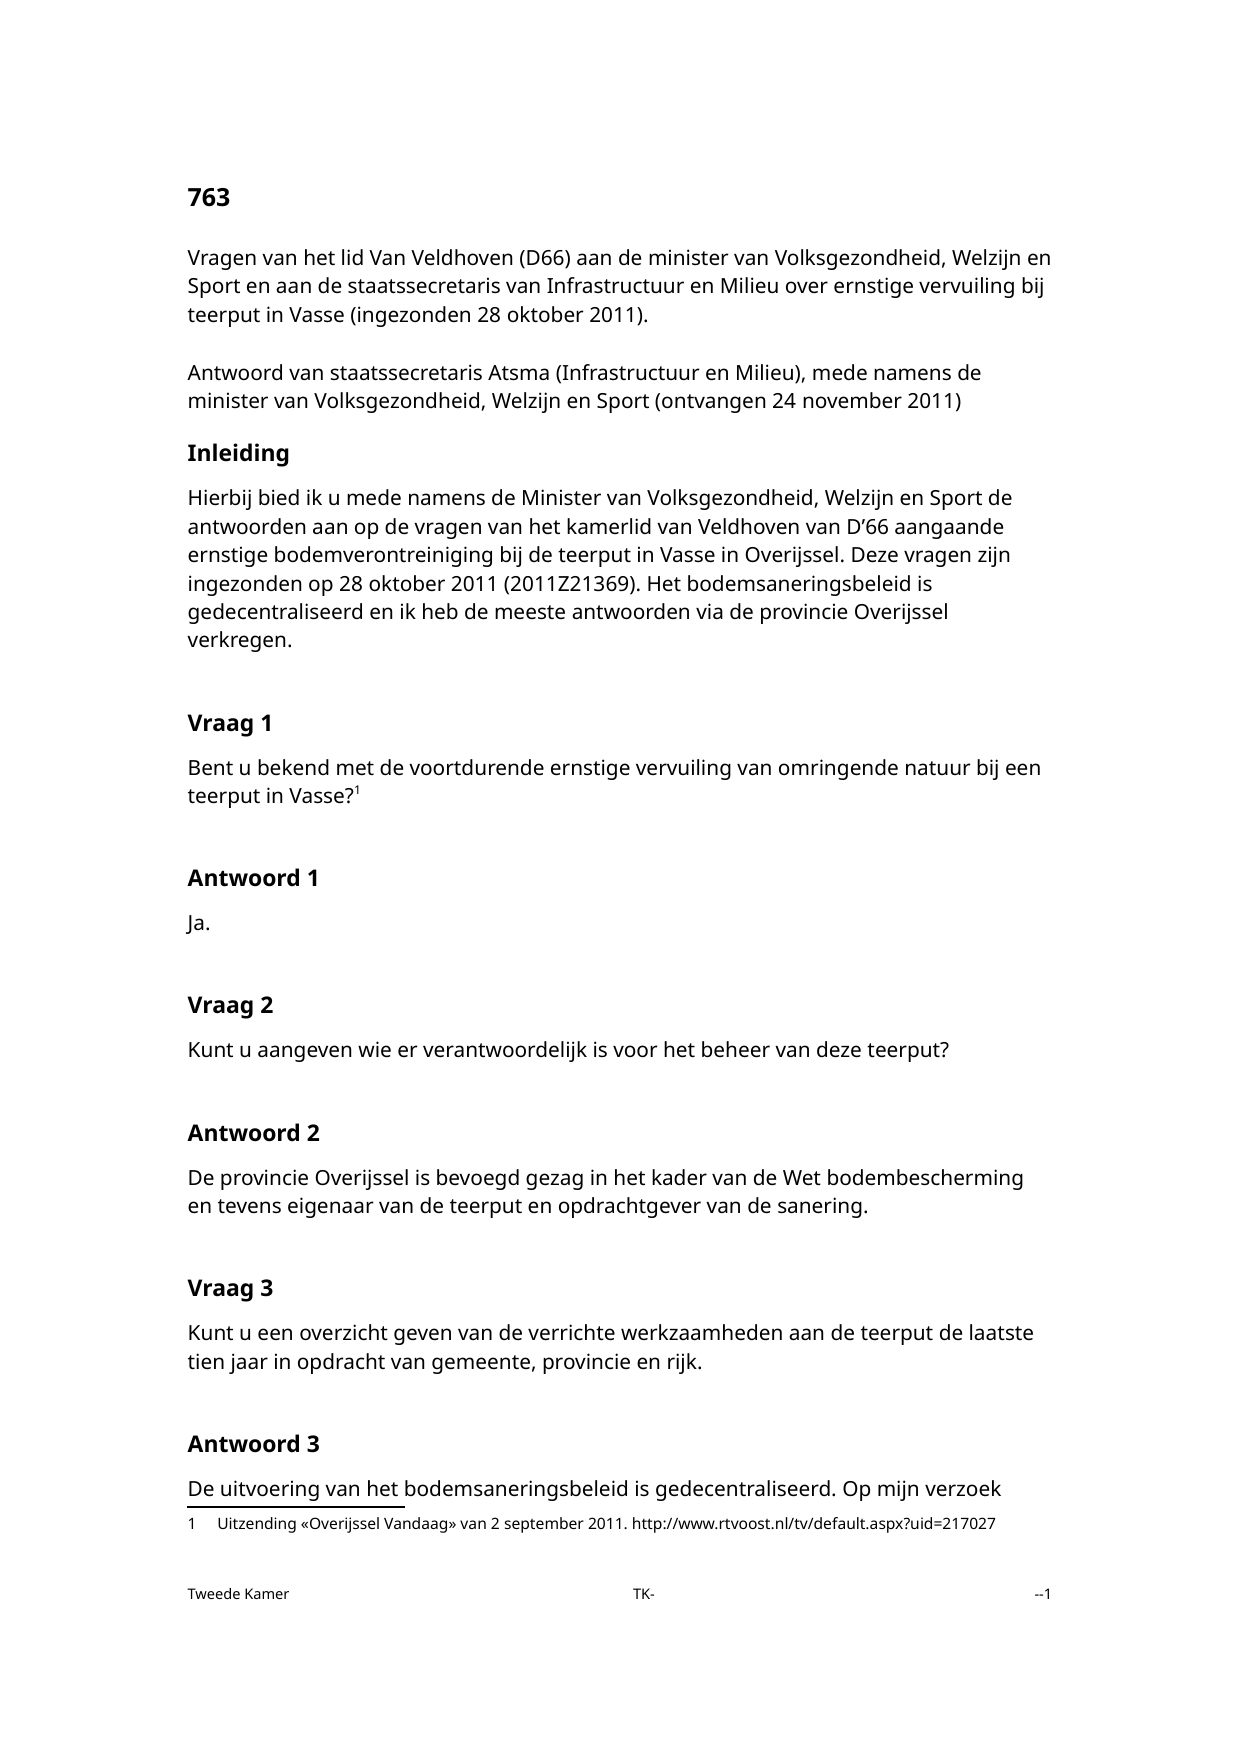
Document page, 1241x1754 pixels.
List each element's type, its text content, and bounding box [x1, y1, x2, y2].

subtitle Vraag 2 [187, 989, 1053, 1021]
subtitle Inleiding [187, 437, 1053, 468]
text 763 [187, 179, 1053, 213]
text De provincie Overijssel is bevoegd gezag in het kader van de Wet bodembescherming en tevens eigenaar van de teerput en opdrachtgever van de sanering. [187, 1163, 1053, 1220]
text Hierbij bied ik u mede namens de Minister van Volksgezondheid, Welzijn en Sport de antwoorden aan op de vragen van het kamerlid van Veldhoven van D’66 aangaande ernstige bodemverontreiniging bij de teerput in Vasse in Overijssel. Deze vragen zijn ingezonden op 28 oktober 2011 (2011Z21369). Het bodemsaneringsbeleid is gedecentraliseerd en ik heb de meeste antwoorden via de provincie Overijssel verkregen. [187, 483, 1053, 654]
text Antwoord van staatssecretaris Atsma (Infrastructuur en Milieu), mede namens de minister van Volksgezondheid, Welzijn en Sport (ontvangen 24 november 2011) [187, 358, 1053, 415]
subtitle Antwoord 2 [187, 1117, 1053, 1148]
subtitle Vraag 3 [187, 1272, 1053, 1303]
text Ja. [187, 908, 1053, 937]
subtitle Antwoord 1 [187, 862, 1053, 893]
text Vragen van het lid Van Veldhoven (D66) aan de minister van Volksgezondheid, Welzijn en Sport en aan de staatssecretaris van Infrastructuur en Milieu over ernstige vervuiling bij teerput in Vasse (ingezonden 28 oktober 2011). [187, 243, 1053, 328]
text Bent u bekend met de voortdurende ernstige vervuiling van omringende natuur bij een teerput in Vasse? [187, 753, 1053, 810]
text Kunt u aangeven wie er verantwoordelijk is voor het beheer van deze teerput? [187, 1036, 1053, 1064]
text Uitzending «Overijssel Vandaag» van 2 september 2011. http://www.rtvoost.nl/tv/default.aspx?uid=217027 [187, 1477, 1053, 1534]
text Kunt u een overzicht geven van de verrichte werkzaamheden aan de teerput de laatste tien jaar in opdracht van gemeente, provincie en rijk. [187, 1318, 1053, 1375]
subtitle Vraag 1 [187, 707, 1053, 738]
